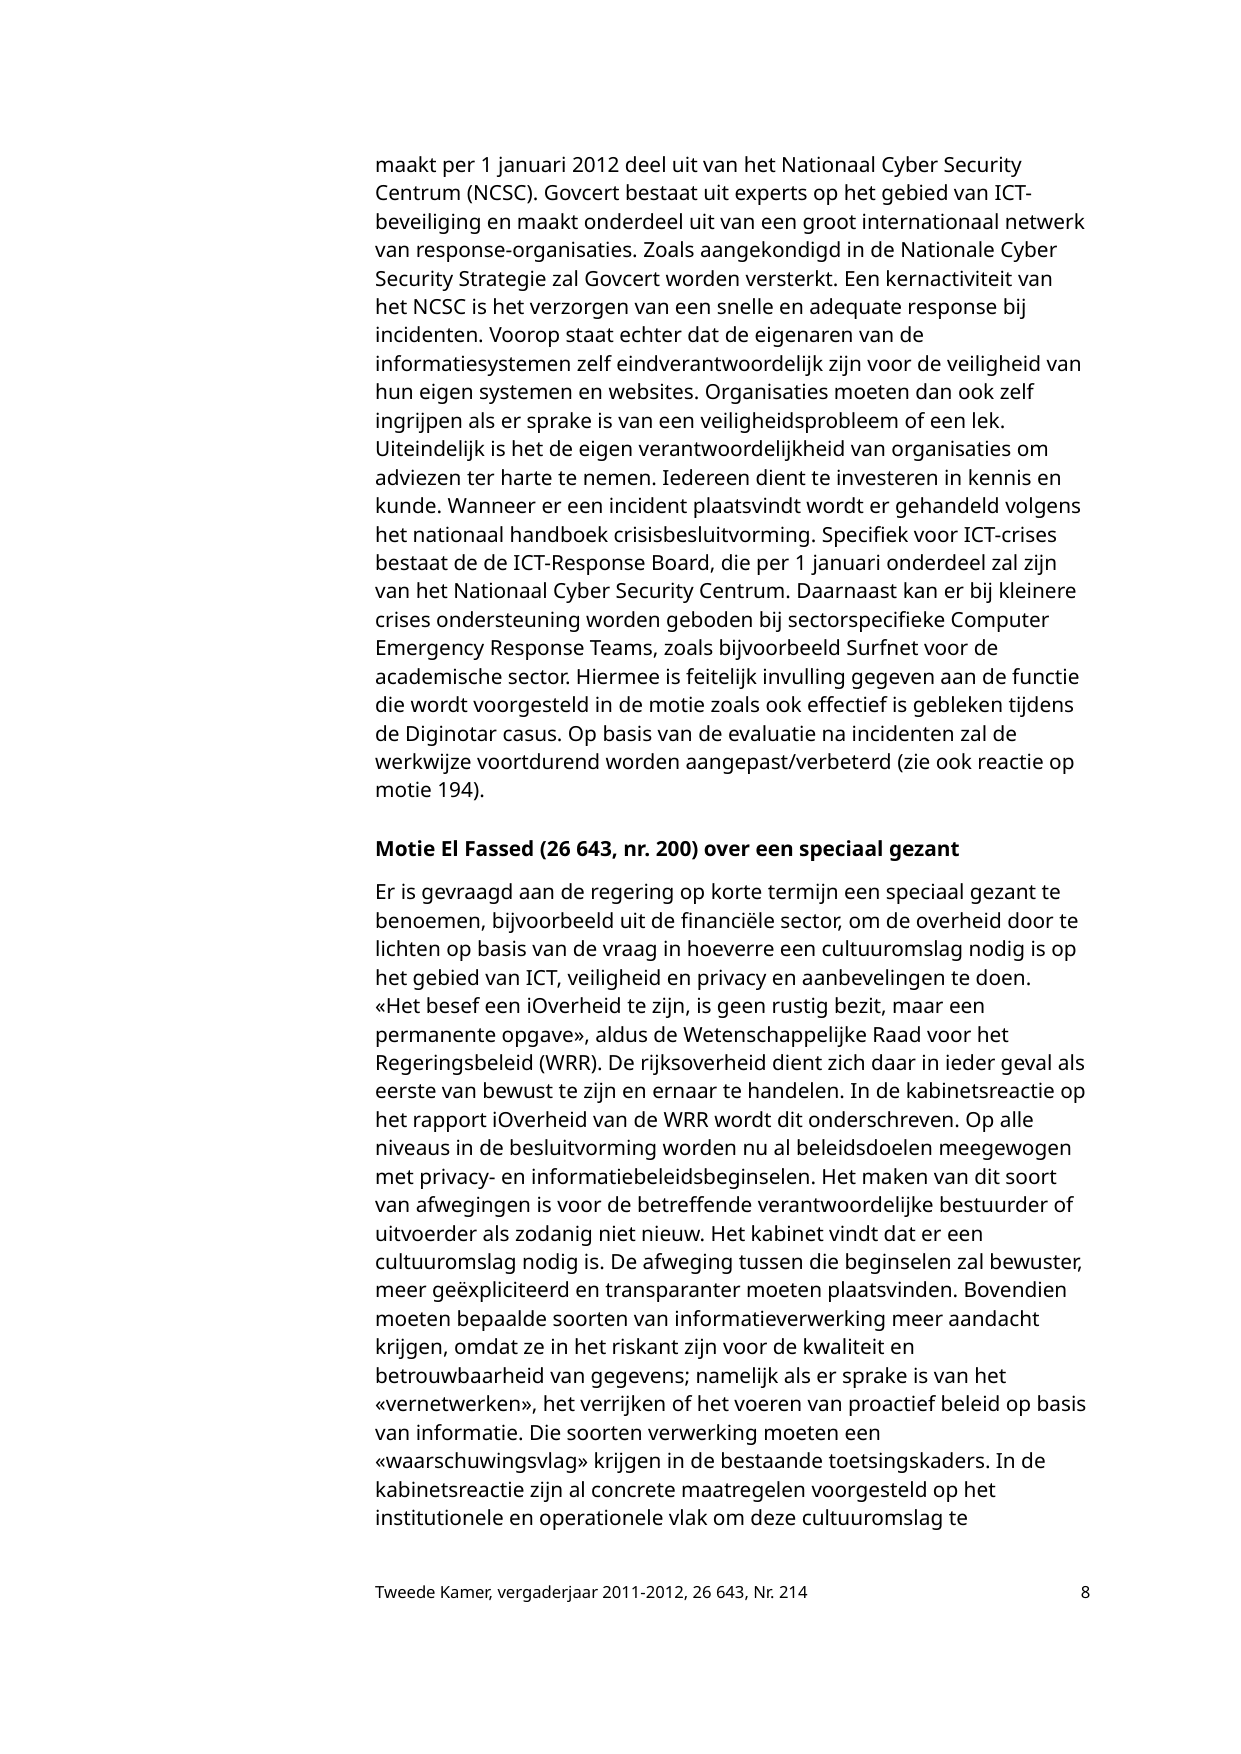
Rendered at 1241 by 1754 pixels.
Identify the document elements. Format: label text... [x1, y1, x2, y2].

text «Het besef een iOverheid te zijn, is geen rustig bezit, maar een permanente opgave», aldus de Wetenschappelijke Raad voor het Regeringsbeleid (WRR). De rijksoverheid dient zich daar in ieder geval als eerste van bewust te zijn en ernaar te handelen. In de kabinetsreactie op het rapport iOverheid van de WRR wordt dit onderschreven. Op alle niveaus in de besluitvorming worden nu al beleidsdoelen meegewogen met privacy- en informatiebeleidsbeginselen. Het maken van dit soort van afwegingen is voor de betreffende verantwoordelijke bestuurder of uitvoerder als zodanig niet nieuw. Het kabinet vindt dat er een cultuuromslag nodig is. De afweging tussen die beginselen zal bewuster, meer geëxpliciteerd en transparanter moeten plaatsvinden. Bovendien moeten bepaalde soorten van informatieverwerking meer aandacht krijgen, omdat ze in het riskant zijn voor de kwaliteit en betrouwbaarheid van gegevens; namelijk als er sprake is van het «vernetwerken», het verrijken of het voeren van proactief beleid op basis van informatie. Die soorten verwerking moeten een «waarschuwingsvlag» krijgen in de bestaande toetsingskaders. In de kabinetsreactie zijn al concrete maatregelen voorgesteld op het institutionele en operationele vlak om deze cultuuromslag te [375, 991, 1090, 1532]
text Er is gevraagd aan de regering op korte termijn een speciaal gezant te benoemen, bijvoorbeeld uit de financiële sector, om de overheid door te lichten op basis van de vraag in hoeverre een cultuuromslag nodig is op het gebied van ICT, veiligheid en privacy en aanbevelingen te doen. [375, 877, 1090, 991]
text maakt per 1 januari 2012 deel uit van het Nationaal Cyber Security Centrum (NCSC). Govcert bestaat uit experts op het gebied van ICT- beveiliging en maakt onderdeel uit van een groot internationaal netwerk van response-organisaties. Zoals aangekondigd in de Nationale Cyber Security Strategie zal Govcert worden versterkt. Een kernactiviteit van het NCSC is het verzorgen van een snelle en adequate response bij incidenten. Voorop staat echter dat de eigenaren van de informatiesystemen zelf eindverantwoordelijk zijn voor de veiligheid van hun eigen systemen en websites. Organisaties moeten dan ook zelf ingrijpen als er sprake is van een veiligheidsprobleem of een lek. Uiteindelijk is het de eigen verantwoordelijkheid van organisaties om adviezen ter harte te nemen. Iedereen dient te investeren in kennis en kunde. Wanneer er een incident plaatsvindt wordt er gehandeld volgens het nationaal handboek crisisbesluitvorming. Specifiek voor ICT-crises bestaat de de ICT-Response Board, die per 1 januari onderdeel zal zijn van het Nationaal Cyber Security Centrum. Daarnaast kan er bij kleinere crises ondersteuning worden geboden bij sectorspecifieke Computer Emergency Response Teams, zoals bijvoorbeeld Surfnet voor de academische sector. Hiermee is feitelijk invulling gegeven aan de functie die wordt voorgesteld in de motie zoals ook effectief is gebleken tijdens de Diginotar casus. Op basis van de evaluatie na incidenten zal de werkwijze voortdurend worden aangepast/verbeterd (zie ook reactie op motie 194). [375, 150, 1090, 804]
text Motie El Fassed (26 643, nr. 200) over een speciaal gezant [375, 834, 1090, 862]
